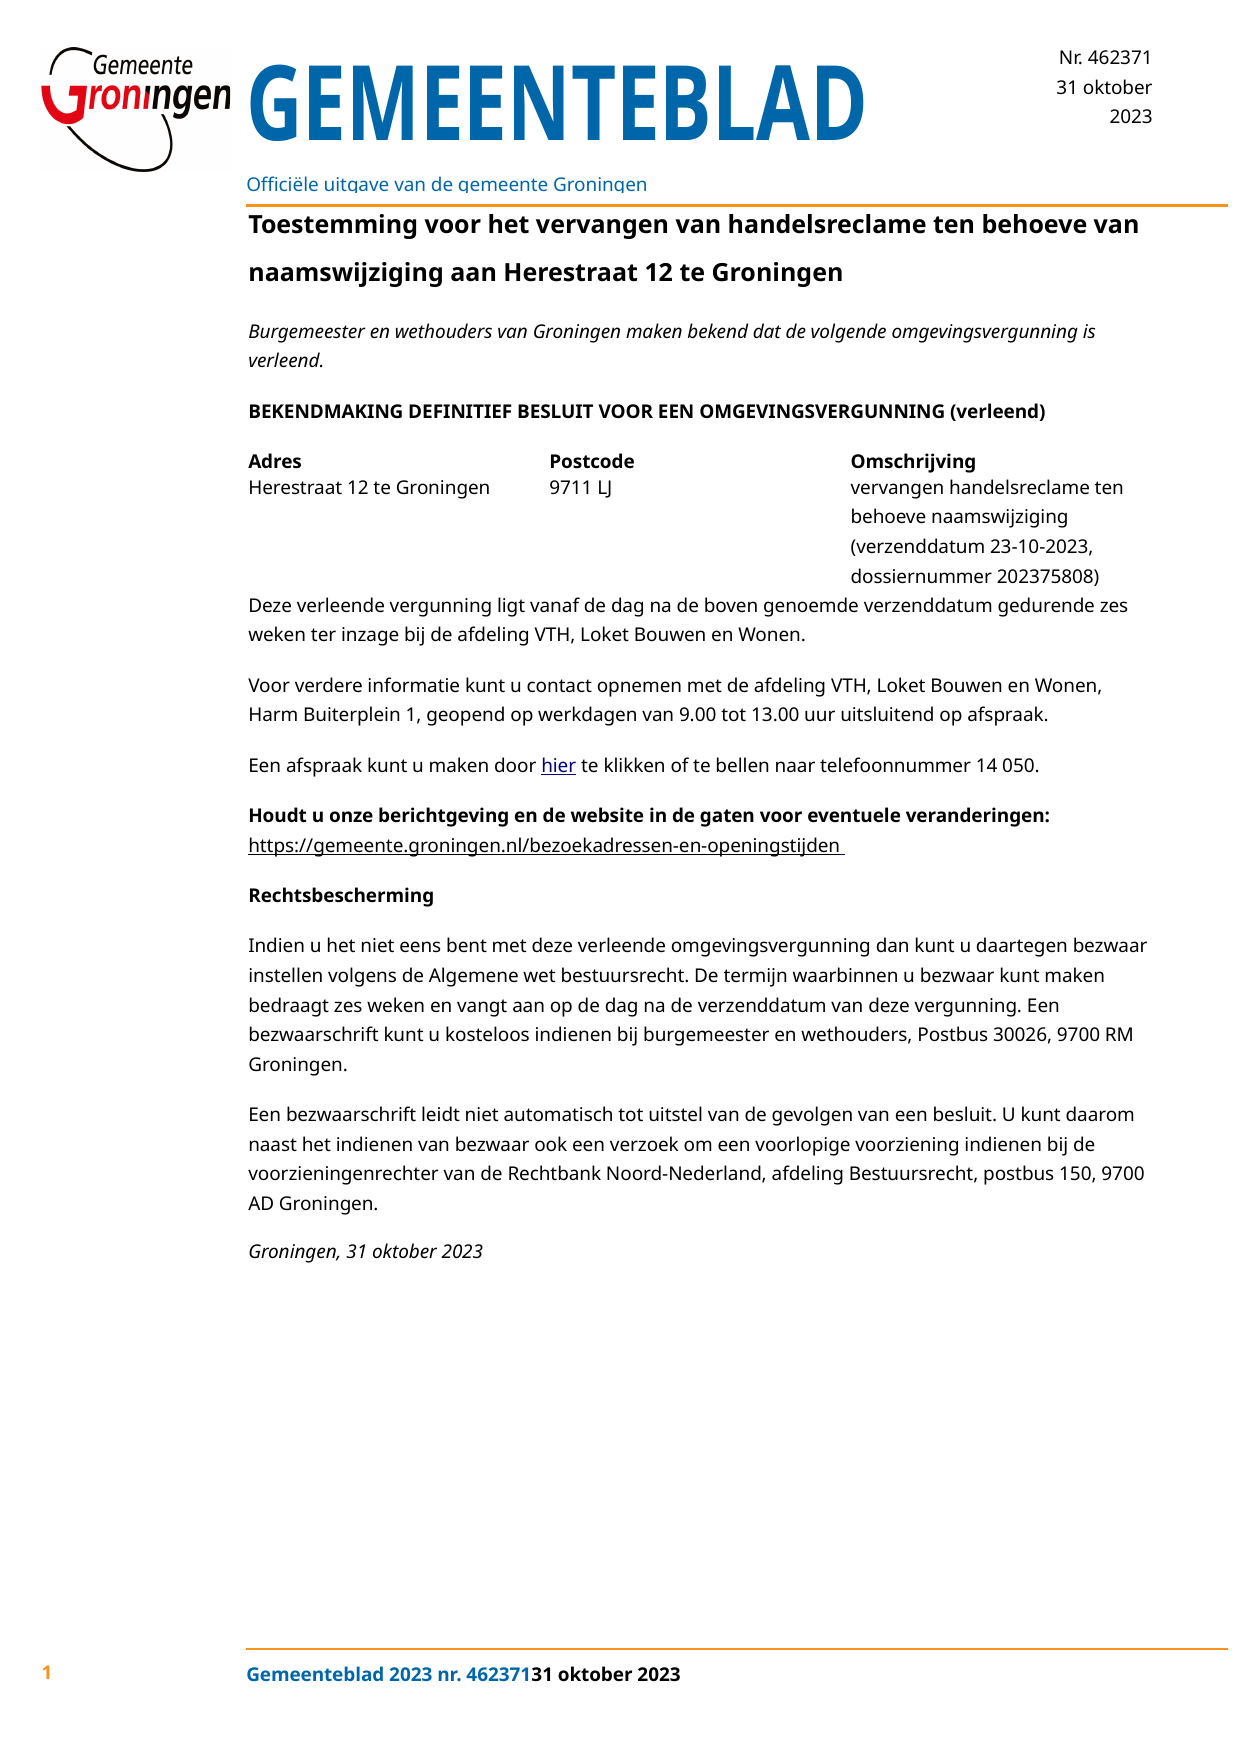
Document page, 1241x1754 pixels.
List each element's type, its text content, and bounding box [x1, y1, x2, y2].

text Een bezwaarschrift leidt niet automatisch tot uitstel van de gevolgen van een besluit. U kunt daarom naast het indienen van bezwaar ook een verzoek om een voorlopige voorziening indienen bij de voorzieningenrechter van de Rechtbank Noord-Nederland, afdeling Bestuursrecht, postbus 150, 9700 AD Groningen. [248, 1101, 1152, 1216]
text Burgemeester en wethouders van Groningen maken bekend dat de volgende omgevingsvergunning is verleend. [248, 318, 1152, 373]
table_cell Herestraat 12 te Groningen [248, 474, 549, 589]
table_header Adres [248, 449, 549, 474]
text Toestemming voor het vervangen van handelsreclame ten behoeve van naamswijziging aan Herestraat 12 te Groningen [248, 207, 1152, 288]
text Voor verdere informatie kunt u contact opnemen met de afdeling VTH, Loket Bouwen en Wonen, Harm Buiterplein 1, geopend op werkdagen van 9.00 tot 13.00 uur uitsluitend op afspraak. [248, 672, 1152, 727]
text Houdt u onze berichtgeving en de website in de gaten voor eventuele veranderingen: https://gemeente.groningen.nl/bezoekadressen-en-openingstijden [248, 802, 1152, 858]
table_cell vervangen handelsreclame ten behoeve naamswijziging (verzenddatum 23-10-2023, dossiernummer 202375808) [850, 474, 1152, 589]
table_header Postcode [549, 449, 850, 474]
text BEKENDMAKING DEFINITIEF BESLUIT VOOR EEN OMGEVINGSVERGUNNING (verleend) [248, 398, 1152, 424]
text Rechtsbescherming [248, 882, 1152, 908]
text Deze verleende vergunning ligt vanaf de dag na de boven genoemde verzenddatum gedurende zes weken ter inzage bij de afdeling VTH, Loket Bouwen en Wonen. [248, 592, 1152, 647]
text Groningen, 31 oktober 2023 [248, 1238, 1152, 1264]
table_header Omschrijving [850, 449, 1152, 474]
picture [41, 47, 231, 172]
text Een afspraak kunt u maken door hier te klikken of te bellen naar telefoonnummer 14 050. [248, 752, 1152, 778]
table_cell 9711 LJ [549, 474, 850, 589]
text Indien u het niet eens bent met deze verleende omgevingsvergunning dan kunt u daartegen bezwaar instellen volgens de Algemene wet bestuursrecht. De termijn waarbinnen u bezwaar kunt maken bedraagt zes weken en vangt aan op de dag na de verzenddatum van deze vergunning. Een bezwaarschrift kunt u kosteloos indienen bij burgemeester en wethouders, Postbus 30026, 9700 RM Groningen. [248, 933, 1152, 1077]
